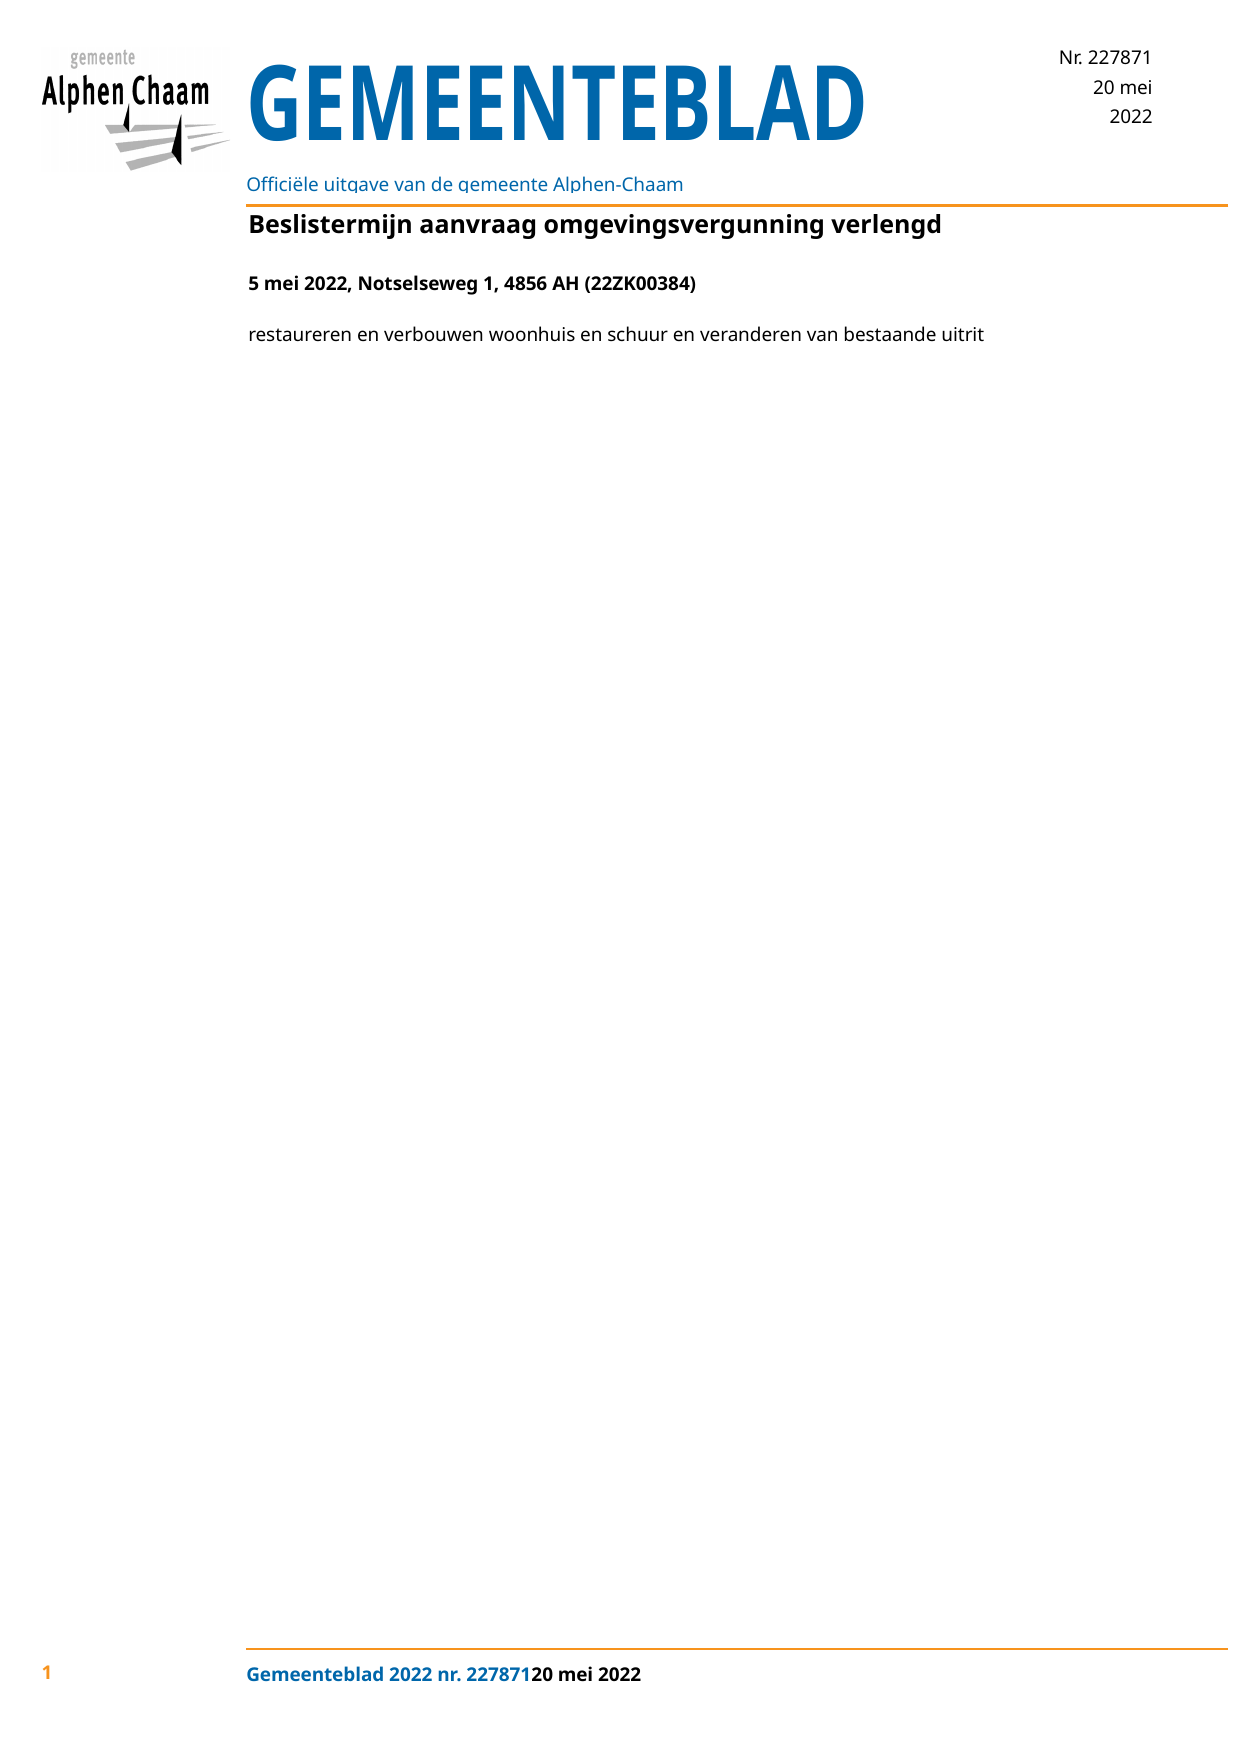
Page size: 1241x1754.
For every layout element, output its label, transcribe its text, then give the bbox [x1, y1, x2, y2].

picture [41, 47, 231, 172]
text Beslistermijn aanvraag omgevingsvergunning verlengd [248, 207, 1152, 241]
text restaureren en verbouwen woonhuis en schuur en veranderen van bestaande uitrit [248, 321, 1152, 346]
text 5 mei 2022, Notselseweg 1, 4856 AH (22ZK00384) [248, 270, 1152, 296]
